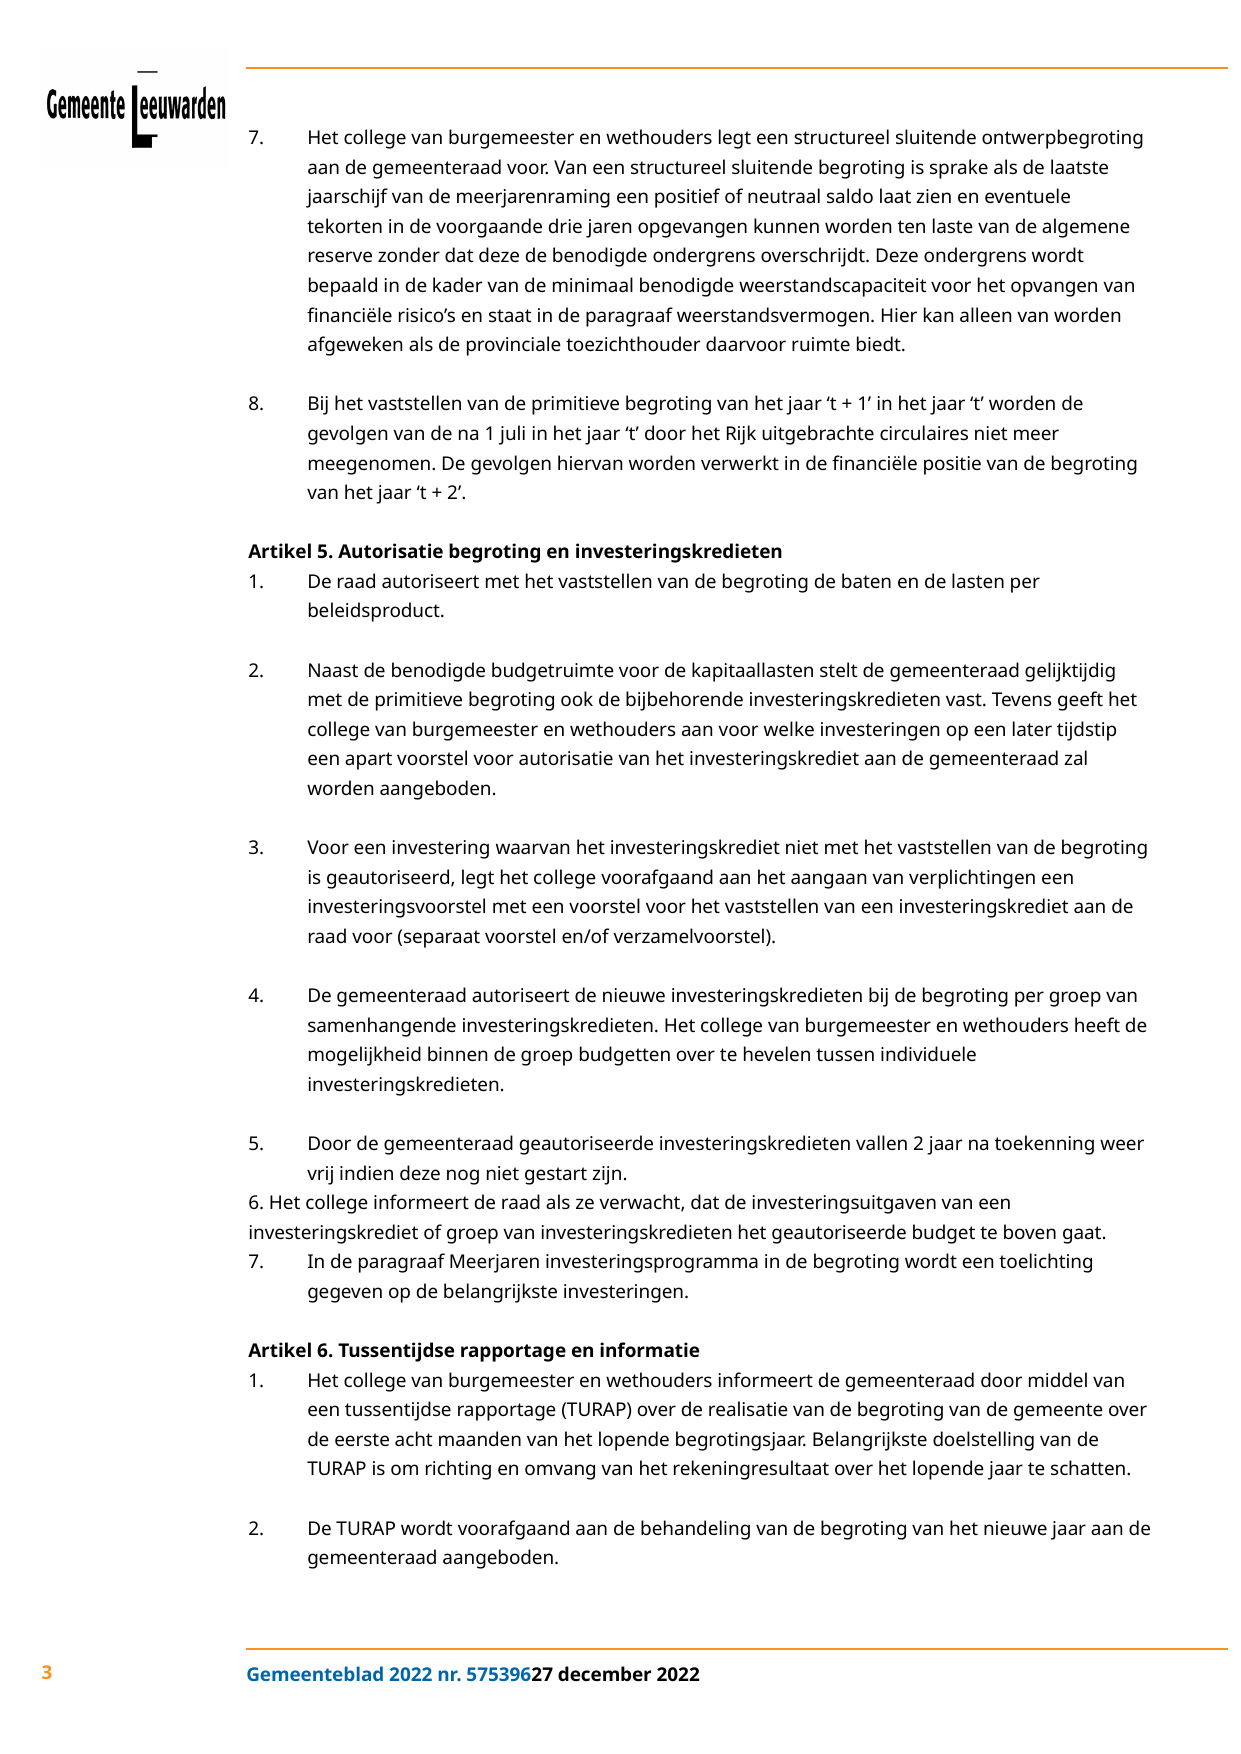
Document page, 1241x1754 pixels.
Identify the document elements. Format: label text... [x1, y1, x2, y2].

text Artikel 5. Autorisatie begroting en investeringskredieten [248, 538, 1152, 564]
list Door de gemeenteraad geautoriseerde investeringskredieten vallen 2 jaar na toekenning weer vrij indien deze nog niet gestart zijn. [248, 1130, 1152, 1186]
list De TURAP wordt voorafgaand aan de behandeling van de begroting van het nieuwe jaar aan de gemeenteraad aangeboden. [248, 1515, 1152, 1570]
text 6. Het college informeert de raad als ze verwacht, dat de investeringsuitgaven van een investeringskrediet of groep van investeringskredieten het geautoriseerde budget te boven gaat. [248, 1189, 1152, 1245]
text Artikel 6. Tussentijdse rapportage en informatie [248, 1337, 1152, 1363]
list De gemeenteraad autoriseert de nieuwe investeringskredieten bij de begroting per groep van samenhangende investeringskredieten. Het college van burgemeester en wethouders heeft de mogelijkheid binnen de groep budgetten over te hevelen tussen individuele investeringskredieten. [248, 982, 1152, 1097]
list Naast de benodigde budgetruimte voor de kapitaallasten stelt de gemeenteraad gelijktijdig met de primitieve begroting ook de bijbehorende investeringskredieten vast. Tevens geeft het college van burgemeester en wethouders aan voor welke investeringen op een later tijdstip een apart voorstel voor autorisatie van het investeringskrediet aan de gemeenteraad zal worden aangeboden. [248, 657, 1152, 801]
list Het college van burgemeester en wethouders legt een structureel sluitende ontwerpbegroting aan de gemeenteraad voor. Van een structureel sluitende begroting is sprake als de laatste jaarschijf van de meerjarenraming een positief of neutraal saldo laat zien en eventuele tekorten in de voorgaande drie jaren opgevangen kunnen worden ten laste van de algemene reserve zonder dat deze de benodigde ondergrens overschrijdt. Deze ondergrens wordt bepaald in de kader van de minimaal benodigde weerstandscapaciteit voor het opvangen van financiële risico’s en staat in de paragraaf weerstandsvermogen. Hier kan alleen van worden afgeweken als de provinciale toezichthouder daarvoor ruimte biedt. [248, 124, 1152, 357]
picture [41, 47, 231, 172]
list In de paragraaf Meerjaren investeringsprogramma in de begroting wordt een toelichting gegeven op de belangrijkste investeringen. [248, 1248, 1152, 1304]
list De raad autoriseert met het vaststellen van de begroting de baten en de lasten per beleidsproduct. [248, 568, 1152, 623]
list Het college van burgemeester en wethouders informeert de gemeenteraad door middel van een tussentijdse rapportage (TURAP) over de realisatie van de begroting van de gemeente over de eerste acht maanden van het lopende begrotingsjaar. Belangrijkste doelstelling van de TURAP is om richting en omvang van het rekeningresultaat over het lopende jaar te schatten. [248, 1367, 1152, 1481]
list Bij het vaststellen van de primitieve begroting van het jaar ‘t + 1’ in het jaar ‘t’ worden de gevolgen van de na 1 juli in het jaar ‘t’ door het Rijk uitgebrachte circulaires niet meer meegenomen. De gevolgen hiervan worden verwerkt in de financiële positie van de begroting van het jaar ‘t + 2’. [248, 391, 1152, 505]
list Voor een investering waarvan het investeringskrediet niet met het vaststellen van de begroting is geautoriseerd, legt het college voorafgaand aan het aangaan van verplichtingen een investeringsvoorstel met een voorstel voor het vaststellen van een investeringskrediet aan de raad voor (separaat voorstel en/of verzamelvoorstel). [248, 834, 1152, 949]
